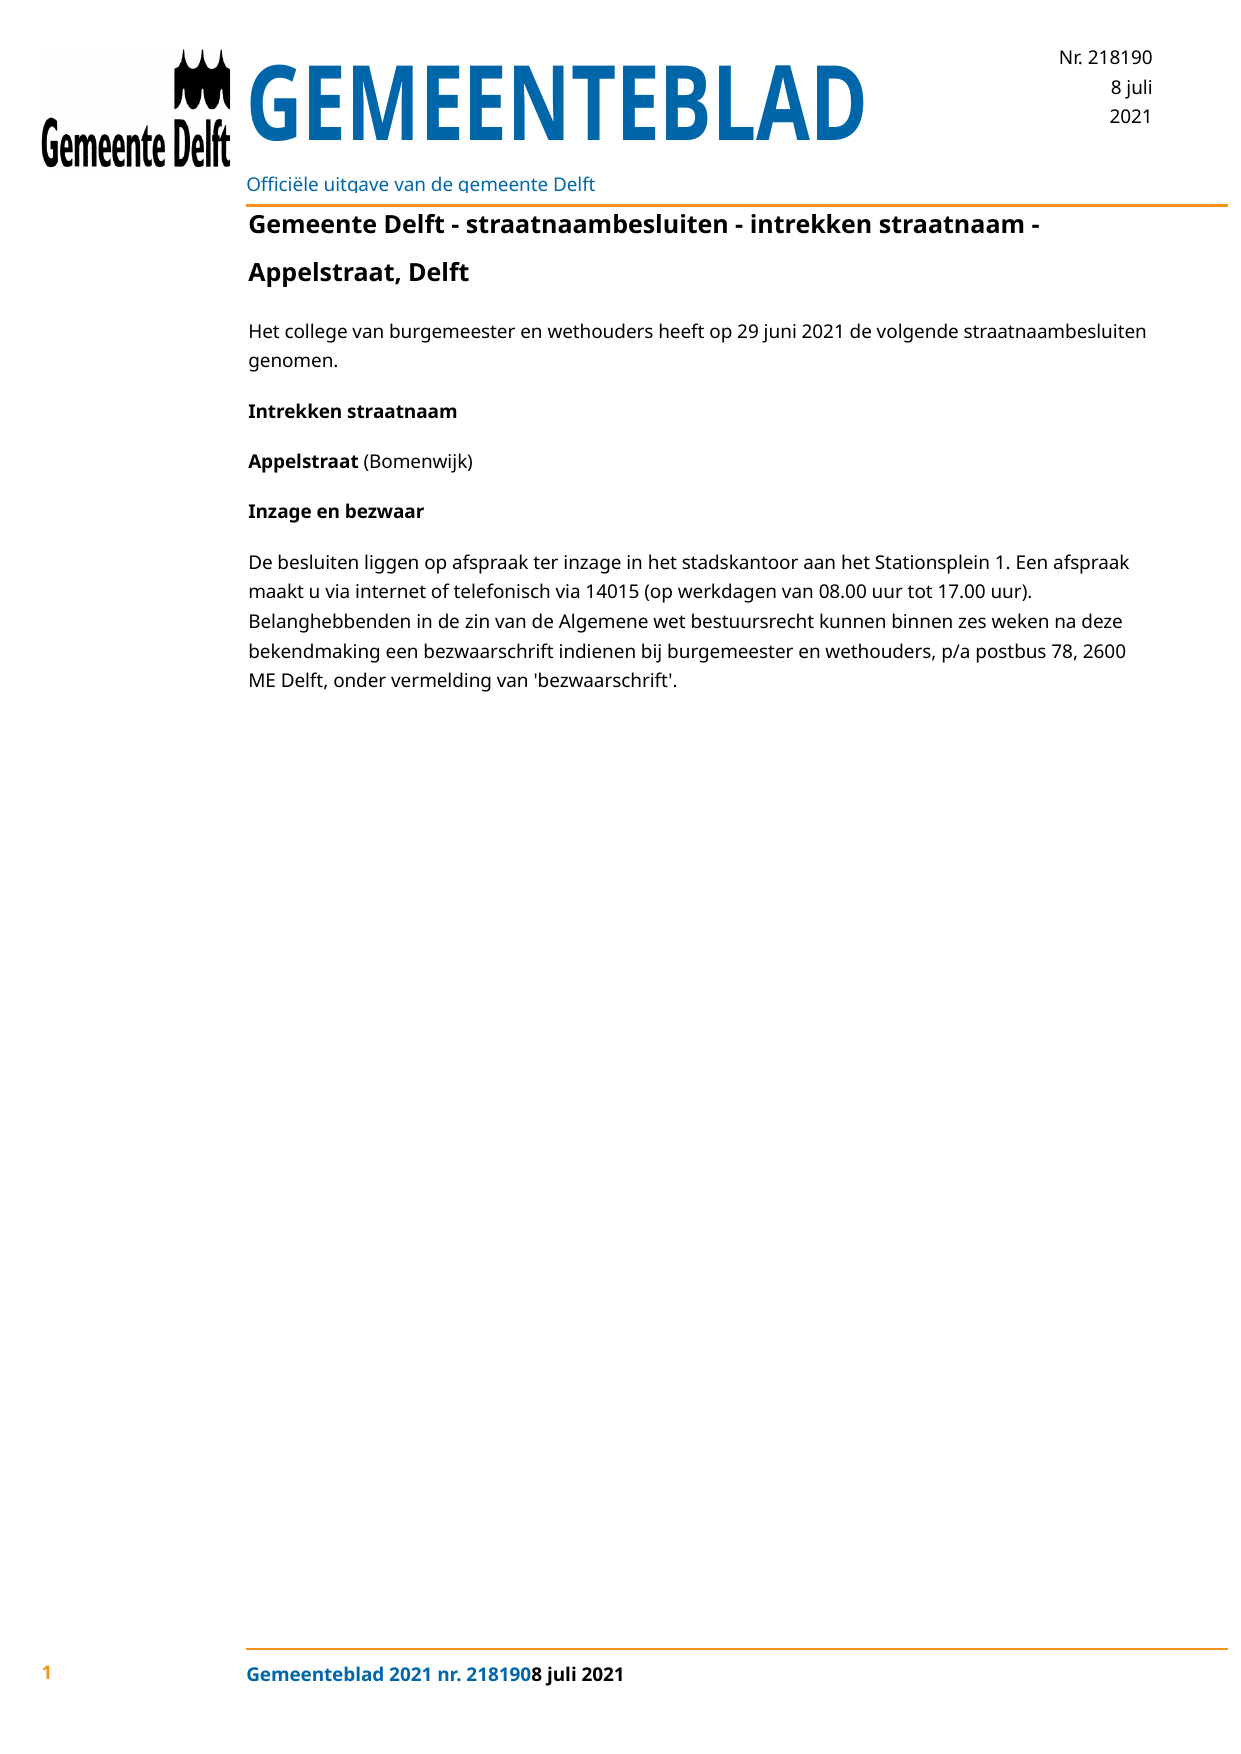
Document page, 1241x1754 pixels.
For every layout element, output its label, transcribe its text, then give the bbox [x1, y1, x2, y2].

text Het college van burgemeester en wethouders heeft op 29 juni 2021 de volgende straatnaambesluiten genomen. [248, 318, 1152, 373]
picture [41, 47, 231, 172]
text Inzage en bezwaar [248, 499, 1152, 524]
text Appelstraat (Bomenwijk) [248, 448, 1152, 474]
text De besluiten liggen op afspraak ter inzage in het stadskantoor aan het Stationsplein 1. Een afspraak maakt u via internet of telefonisch via 14015 (op werkdagen van 08.00 uur tot 17.00 uur). Belanghebbenden in de zin van de Algemene wet bestuursrecht kunnen binnen zes weken na deze bekendmaking een bezwaarschrift indienen bij burgemeester en wethouders, p/a postbus 78, 2600 ME Delft, onder vermelding van 'bezwaarschrift'. [248, 549, 1152, 693]
text Intrekken straatnaam [248, 398, 1152, 424]
text Gemeente Delft - straatnaambesluiten - intrekken straatnaam - Appelstraat, Delft [248, 207, 1152, 288]
